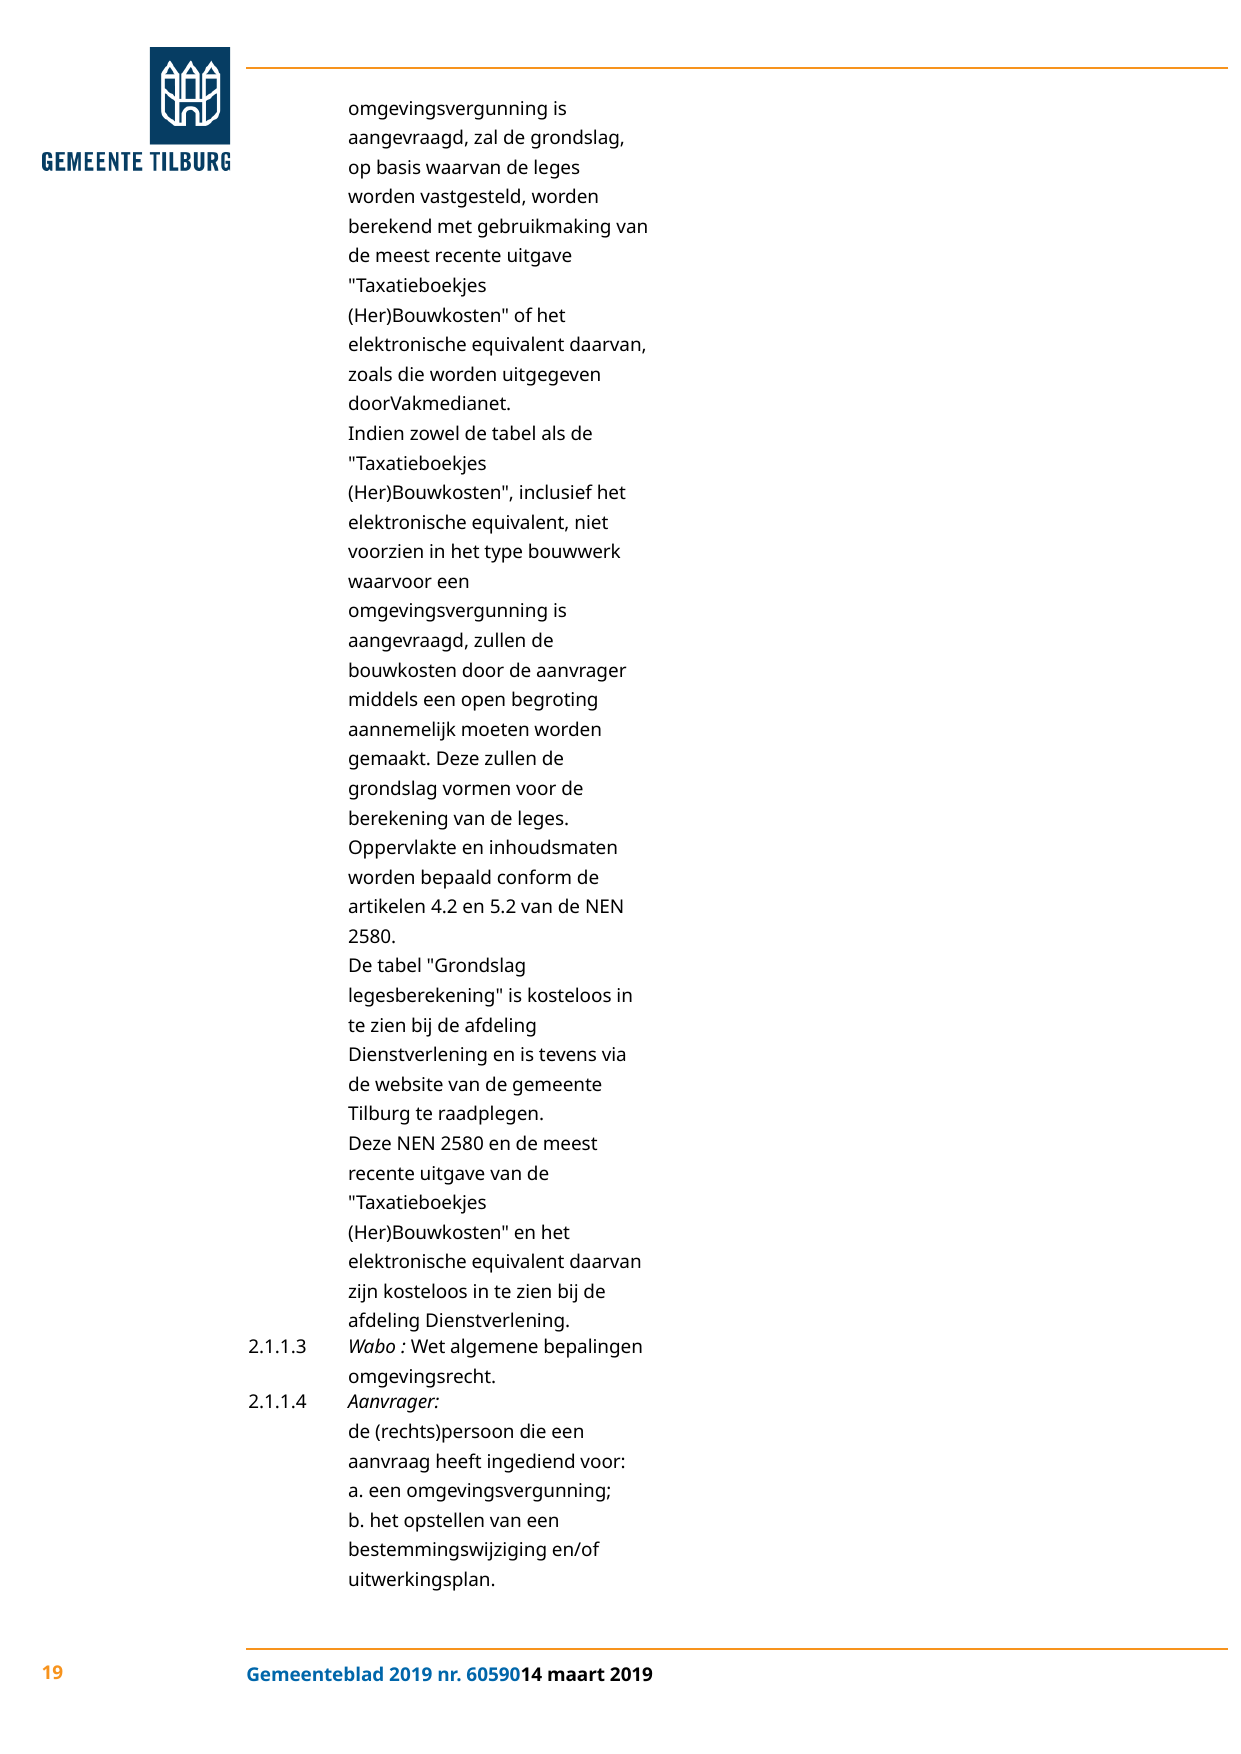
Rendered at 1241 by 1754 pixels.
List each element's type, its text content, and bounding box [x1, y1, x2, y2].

table_cell [652, 1334, 852, 1389]
picture [41, 47, 231, 172]
table_cell [852, 95, 1152, 1333]
table_cell Aanvrager: de (rechts)persoon die een aanvraag heeft ingediend voor: a. een omgevingsvergunning; b. het opstellen van een bestemmingswijziging en/of uitwerkingsplan. [348, 1389, 652, 1592]
table_cell [248, 95, 348, 1333]
table_cell Wabo : Wet algemene bepalingen omgevingsrecht. [348, 1334, 652, 1389]
table_cell omgevingsvergunning is aangevraagd, zal de grondslag, op basis waarvan de leges worden vastgesteld, worden berekend met gebruikmaking van de meest recente uitgave "Taxatieboekjes (Her)Bouwkosten" of het elektronische equivalent daarvan, zoals die worden uitgegeven doorVakmedianet. Indien zowel de tabel als de "Taxatieboekjes (Her)Bouwkosten", inclusief het elektronische equivalent, niet voorzien in het type bouwwerk waarvoor een omgevingsvergunning is aangevraagd, zullen de bouwkosten door de aanvrager middels een open begroting aannemelijk moeten worden gemaakt. Deze zullen de grondslag vormen voor de berekening van de leges. Oppervlakte en inhoudsmaten worden bepaald conform de artikelen 4.2 en 5.2 van de NEN 2580. De tabel "Grondslag legesberekening" is kosteloos in te zien bij de afdeling Dienstverlening en is tevens via de website van de gemeente Tilburg te raadplegen. Deze NEN 2580 en de meest recente uitgave van de "Taxatieboekjes (Her)Bouwkosten" en het elektronische equivalent daarvan zijn kosteloos in te zien bij de afdeling Dienstverlening. [348, 95, 652, 1333]
table_cell [652, 95, 852, 1333]
table_cell 2.1.1.4 [248, 1389, 348, 1592]
table_cell 2.1.1.3 [248, 1334, 348, 1389]
table_cell [852, 1334, 1152, 1389]
table_cell [652, 1389, 852, 1592]
table_cell [852, 1389, 1152, 1592]
